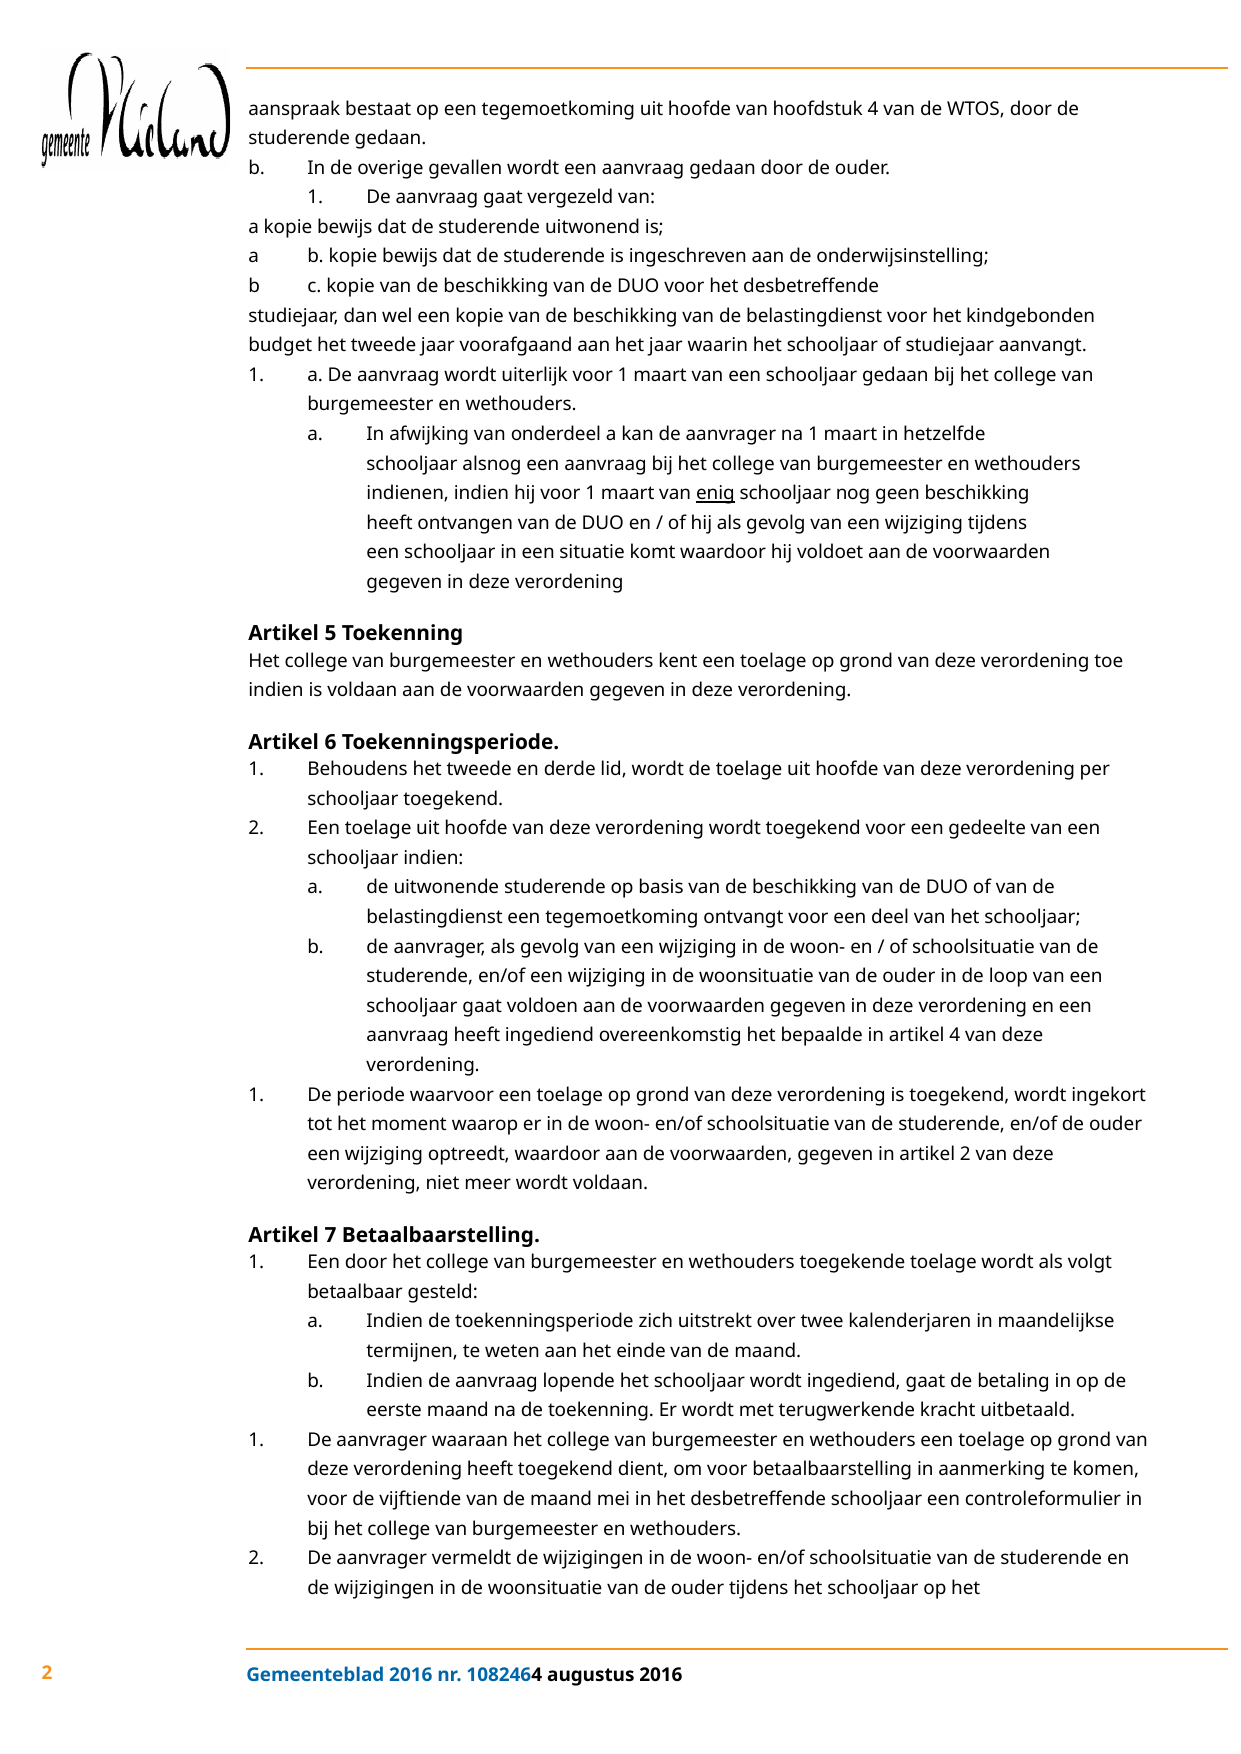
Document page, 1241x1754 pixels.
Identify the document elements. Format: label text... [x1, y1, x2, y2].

list indienen, indien hij voor 1 maart van enig schooljaar nog geen beschikking [307, 479, 1152, 505]
text Artikel 7 Betaalbaarstelling. [248, 1220, 1152, 1248]
list Indien de toekenningsperiode zich uitstrekt over twee kalenderjaren in maandelijkse termijnen, te weten aan het einde van de maand. [307, 1308, 1152, 1363]
list b. kopie bewijs dat de studerende is ingeschreven aan de onderwijsinstelling; [248, 243, 1152, 268]
list schooljaar alsnog een aanvraag bij het college van burgemeester en wethouders [307, 450, 1152, 476]
list c. kopie van de beschikking van de DUO voor het desbetreffende [248, 272, 1152, 298]
list de uitwonende studerende op basis van de beschikking van de DUO of van de belastingdienst een tegemoetkoming ontvangt voor een deel van het schooljaar; [307, 874, 1152, 929]
list a. De aanvraag wordt uiterlijk voor 1 maart van een schooljaar gedaan bij het college van burgemeester en wethouders. [248, 361, 1152, 416]
list een schooljaar in een situatie komt waardoor hij voldoet aan de voorwaarden [307, 538, 1152, 564]
picture [41, 47, 231, 172]
list De aanvrager vermeldt de wijzigingen in de woon- en/of schoolsituatie van de studerende en de wijzigingen in de woonsituatie van de ouder tijdens het schooljaar op het [248, 1544, 1152, 1599]
text studiejaar, dan wel een kopie van de beschikking van de belastingdienst voor het kindgebonden budget het tweede jaar voorafgaand aan het jaar waarin het schooljaar of studiejaar aanvangt. [248, 302, 1152, 357]
list gegeven in deze verordening [307, 568, 1152, 594]
list Een door het college van burgemeester en wethouders toegekende toelage wordt als volgt betaalbaar gesteld: [248, 1248, 1152, 1304]
list de aanvrager, als gevolg van een wijziging in de woon- en / of schoolsituatie van de studerende, en/of een wijziging in de woonsituatie van de ouder in de loop van een schooljaar gaat voldoen aan de voorwaarden gegeven in deze verordening en een aanvraag heeft ingediend overeenkomstig het bepaalde in artikel 4 van deze verordening. [307, 933, 1152, 1077]
list In afwijking van onderdeel a kan de aanvrager na 1 maart in hetzelfde [307, 420, 1152, 446]
list heeft ontvangen van de DUO en / of hij als gevolg van een wijziging tijdens [307, 509, 1152, 535]
list De aanvraag gaat vergezeld van: [307, 183, 1152, 209]
list De periode waarvoor een toelage op grond van deze verordening is toegekend, wordt ingekort tot het moment waarop er in de woon- en/of schoolsituatie van de studerende, en/of de ouder een wijziging optreedt, waardoor aan de voorwaarden, gegeven in artikel 2 van deze verordening, niet meer wordt voldaan. [248, 1081, 1152, 1195]
list In de overige gevallen wordt een aanvraag gedaan door de ouder. [248, 154, 1152, 180]
list Behoudens het tweede en derde lid, wordt de toelage uit hoofde van deze verordening per schooljaar toegekend. [248, 755, 1152, 811]
text Artikel 5 Toekenning [248, 618, 1152, 647]
list Indien de aanvraag lopende het schooljaar wordt ingediend, gaat de betaling in op de eerste maand na de toekenning. Er wordt met terugwerkende kracht uitbetaald. [307, 1367, 1152, 1422]
list Een toelage uit hoofde van deze verordening wordt toegekend voor een gedeelte van een schooljaar indien: [248, 814, 1152, 870]
list De aanvrager waaraan het college van burgemeester en wethouders een toelage op grond van deze verordening heeft toegekend dient, om voor betaalbaarstelling in aanmerking te komen, voor de vijftiende van de maand mei in het desbetreffende schooljaar een controleformulier in bij het college van burgemeester en wethouders. [248, 1426, 1152, 1540]
text Artikel 6 Toekenningsperiode. [248, 727, 1152, 755]
text aanspraak bestaat op een tegemoetkoming uit hoofde van hoofdstuk 4 van de WTOS, door de studerende gedaan. [248, 95, 1152, 150]
text Het college van burgemeester en wethouders kent een toelage op grond van deze verordening toe indien is voldaan aan de voorwaarden gegeven in deze verordening. [248, 647, 1152, 702]
text a kopie bewijs dat de studerende uitwonend is; [248, 213, 1152, 239]
